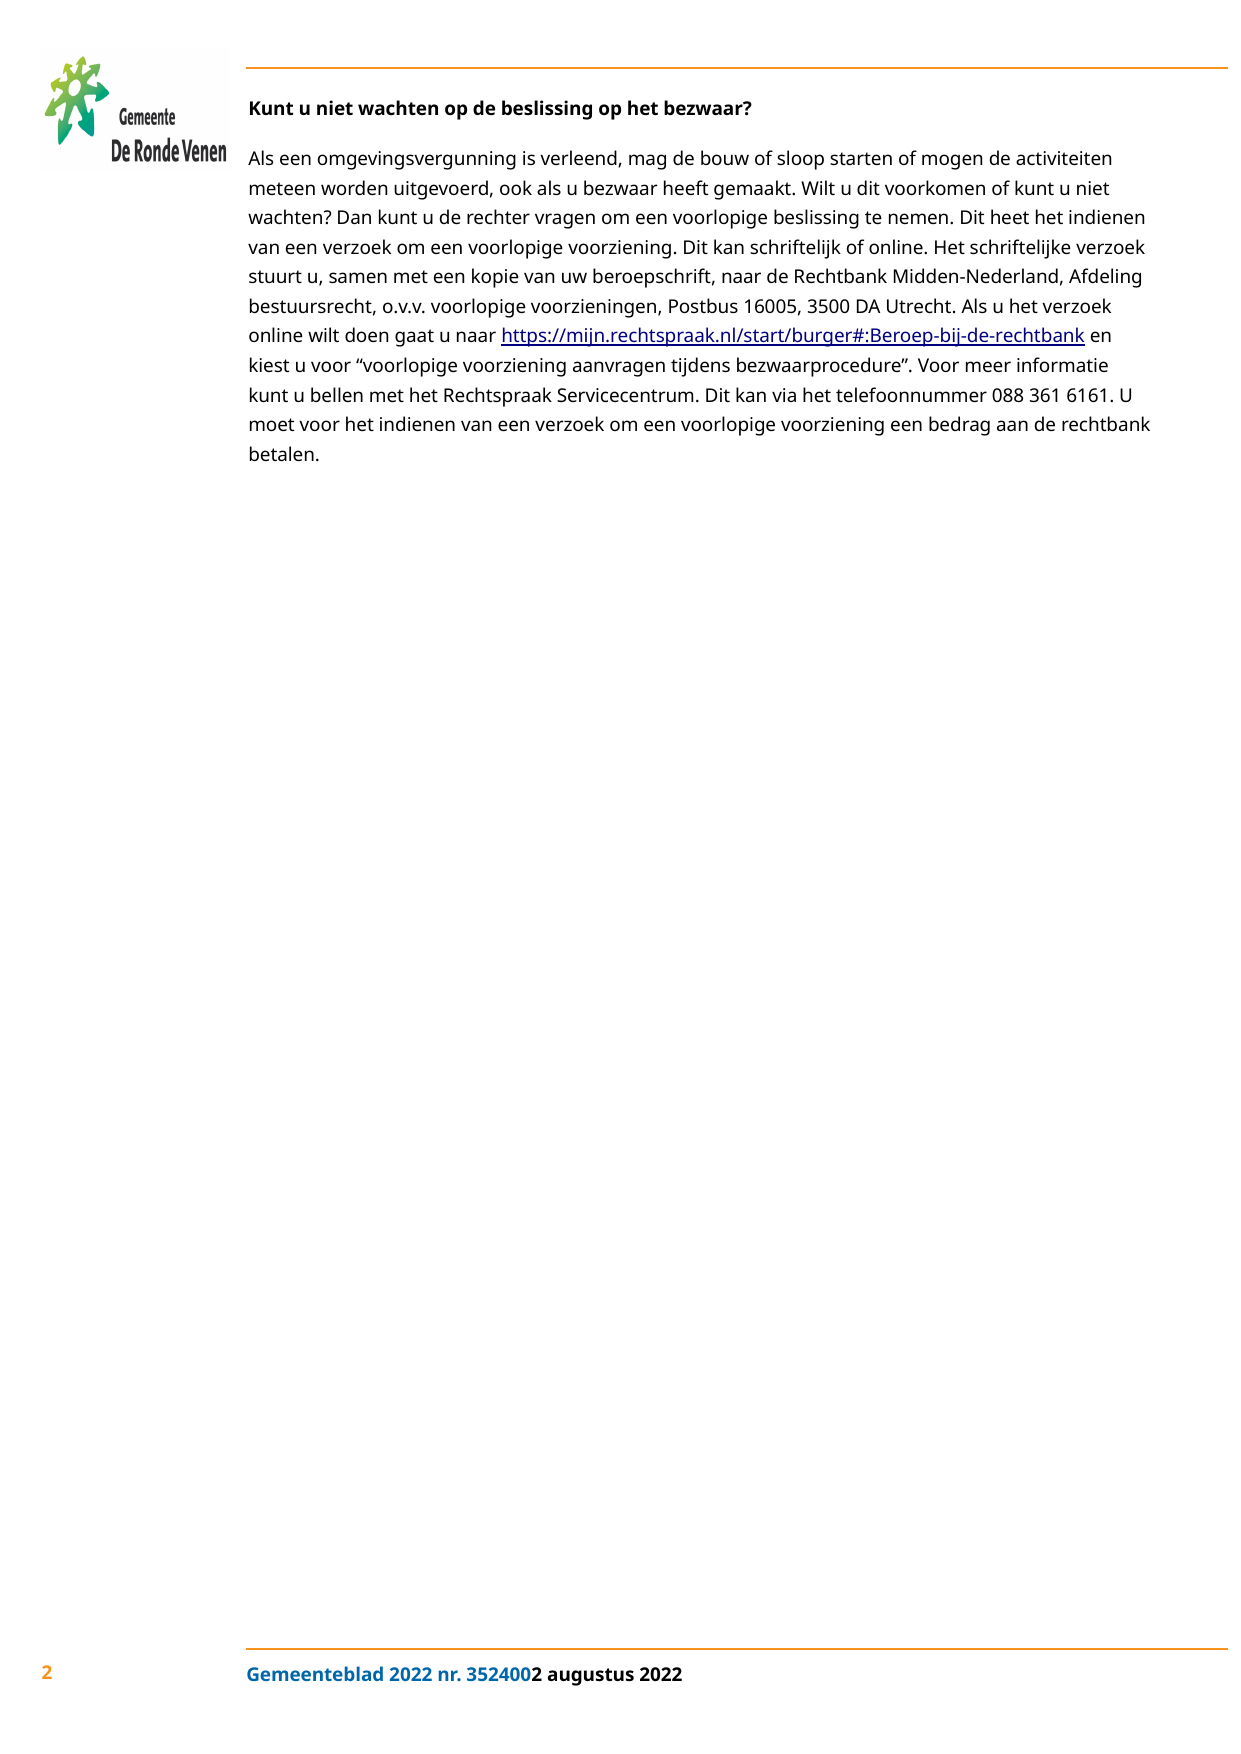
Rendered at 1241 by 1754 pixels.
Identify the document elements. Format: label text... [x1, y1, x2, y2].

picture [41, 47, 231, 172]
text Kunt u niet wachten op de beslissing op het bezwaar? [248, 95, 1152, 121]
text Als een omgevingsvergunning is verleend, mag de bouw of sloop starten of mogen de activiteiten meteen worden uitgevoerd, ook als u bezwaar heeft gemaakt. Wilt u dit voorkomen of kunt u niet wachten? Dan kunt u de rechter vragen om een voorlopige beslissing te nemen. Dit heet het indienen van een verzoek om een voorlopige voorziening. Dit kan schriftelijk of online. Het schriftelijke verzoek stuurt u, samen met een kopie van uw beroepschrift, naar de Rechtbank Midden-Nederland, Afdeling bestuursrecht, o.v.v. voorlopige voorzieningen, Postbus 16005, 3500 DA Utrecht. Als u het verzoek online wilt doen gaat u naar https://mijn.rechtspraak.nl/start/burger#:Beroep-bij-de-rechtbank en kiest u voor “voorlopige voorziening aanvragen tijdens bezwaarprocedure”. Voor meer informatie kunt u bellen met het Rechtspraak Servicecentrum. Dit kan via het telefoonnummer 088 361 6161. U moet voor het indienen van een verzoek om een voorlopige voorziening een bedrag aan de rechtbank betalen. [248, 145, 1152, 467]
